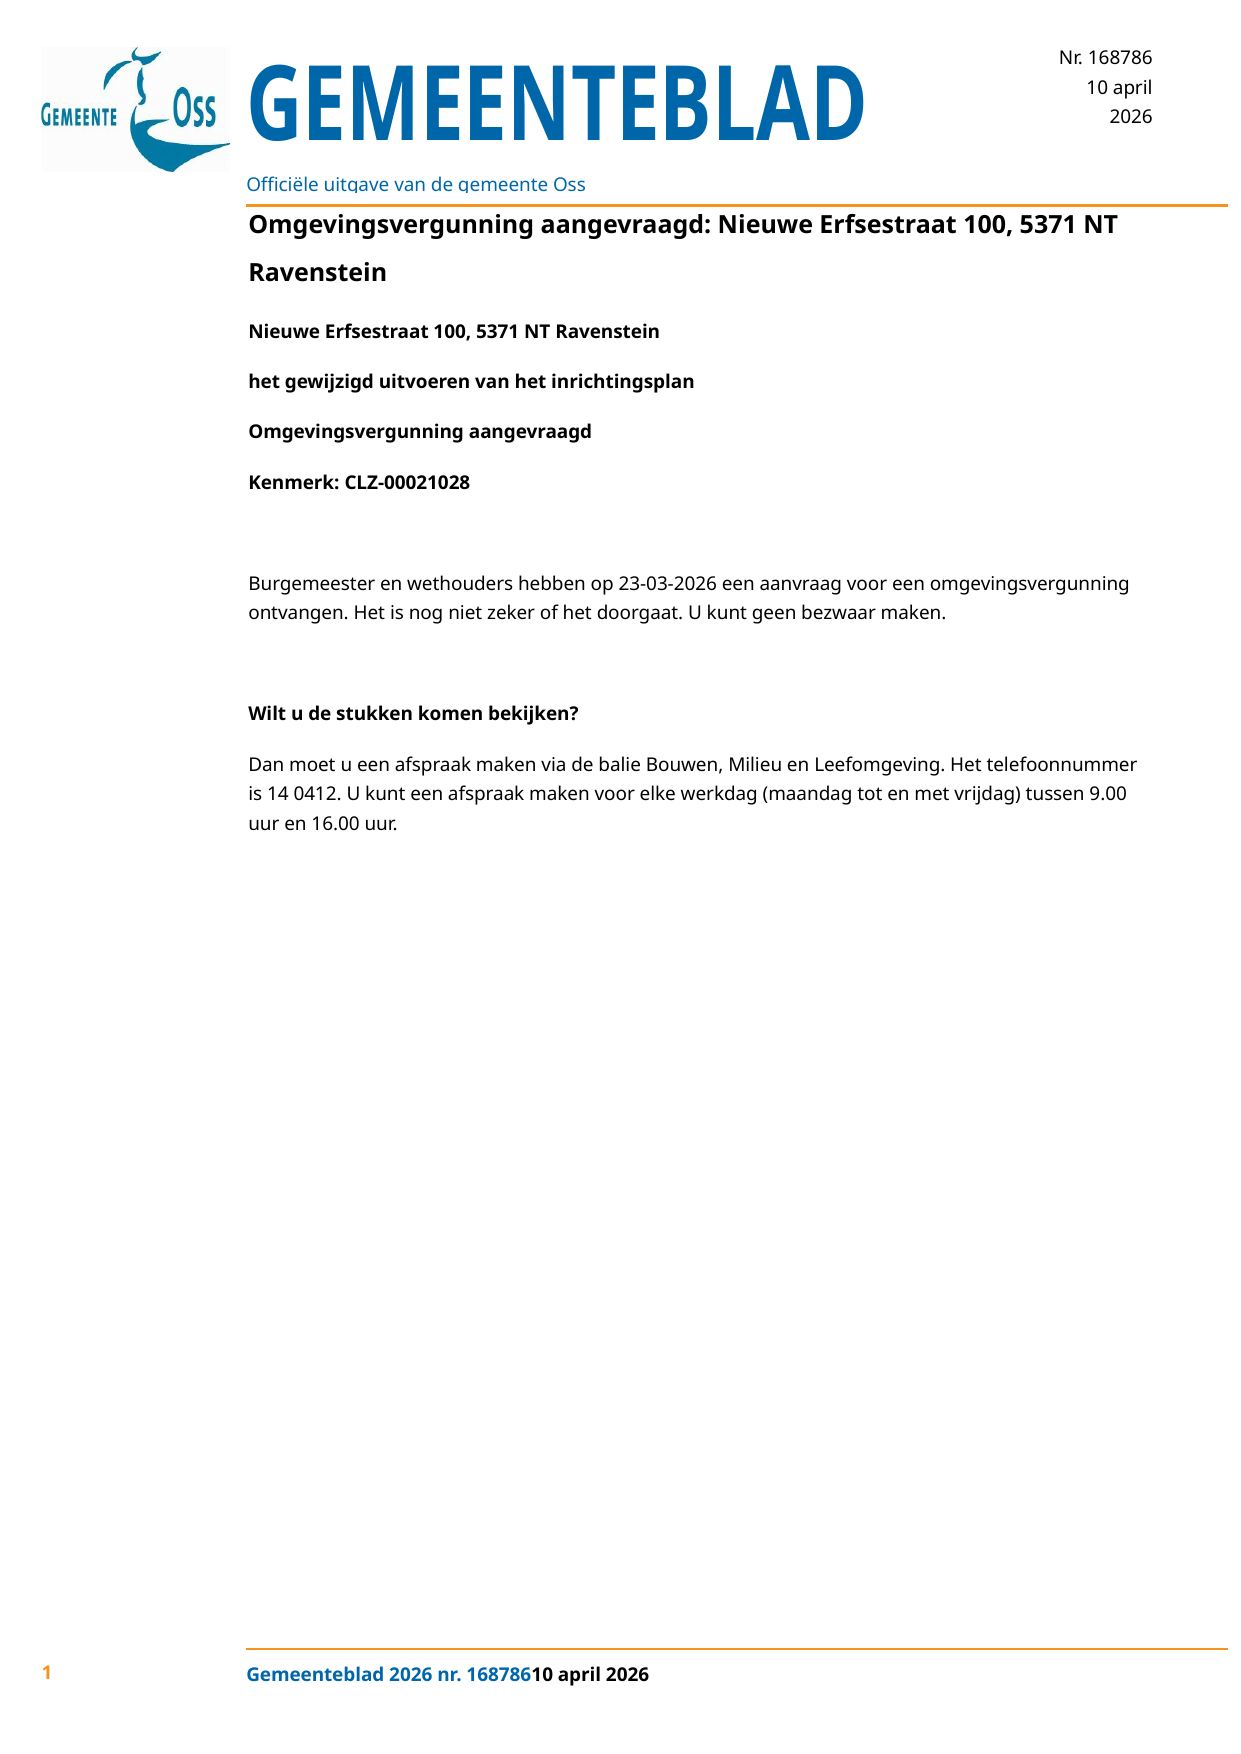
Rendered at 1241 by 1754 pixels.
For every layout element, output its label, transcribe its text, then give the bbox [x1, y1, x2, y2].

text Omgevingsvergunning aangevraagd: Nieuwe Erfsestraat 100, 5371 NT Ravenstein [248, 207, 1152, 288]
text Dan moet u een afspraak maken via de balie Bouwen, Milieu en Leefomgeving. Het telefoonnummer is 14 0412. U kunt een afspraak maken voor elke werkdag (maandag tot en met vrijdag) tussen 9.00 uur en 16.00 uur. [248, 751, 1152, 836]
text Burgemeester en wethouders hebben op 23-03-2026 een aanvraag voor een omgevingsvergunning ontvangen. Het is nog niet zeker of het doorgaat. U kunt geen bezwaar maken. [248, 570, 1152, 625]
picture [41, 47, 231, 172]
text Kenmerk: CLZ-00021028 [248, 469, 1152, 495]
text Nieuwe Erfsestraat 100, 5371 NT Ravenstein [248, 318, 1152, 344]
text Wilt u de stukken komen bekijken? [248, 700, 1152, 726]
text het gewijzigd uitvoeren van het inrichtingsplan [248, 368, 1152, 394]
text Omgevingsvergunning aangevraagd [248, 419, 1152, 444]
